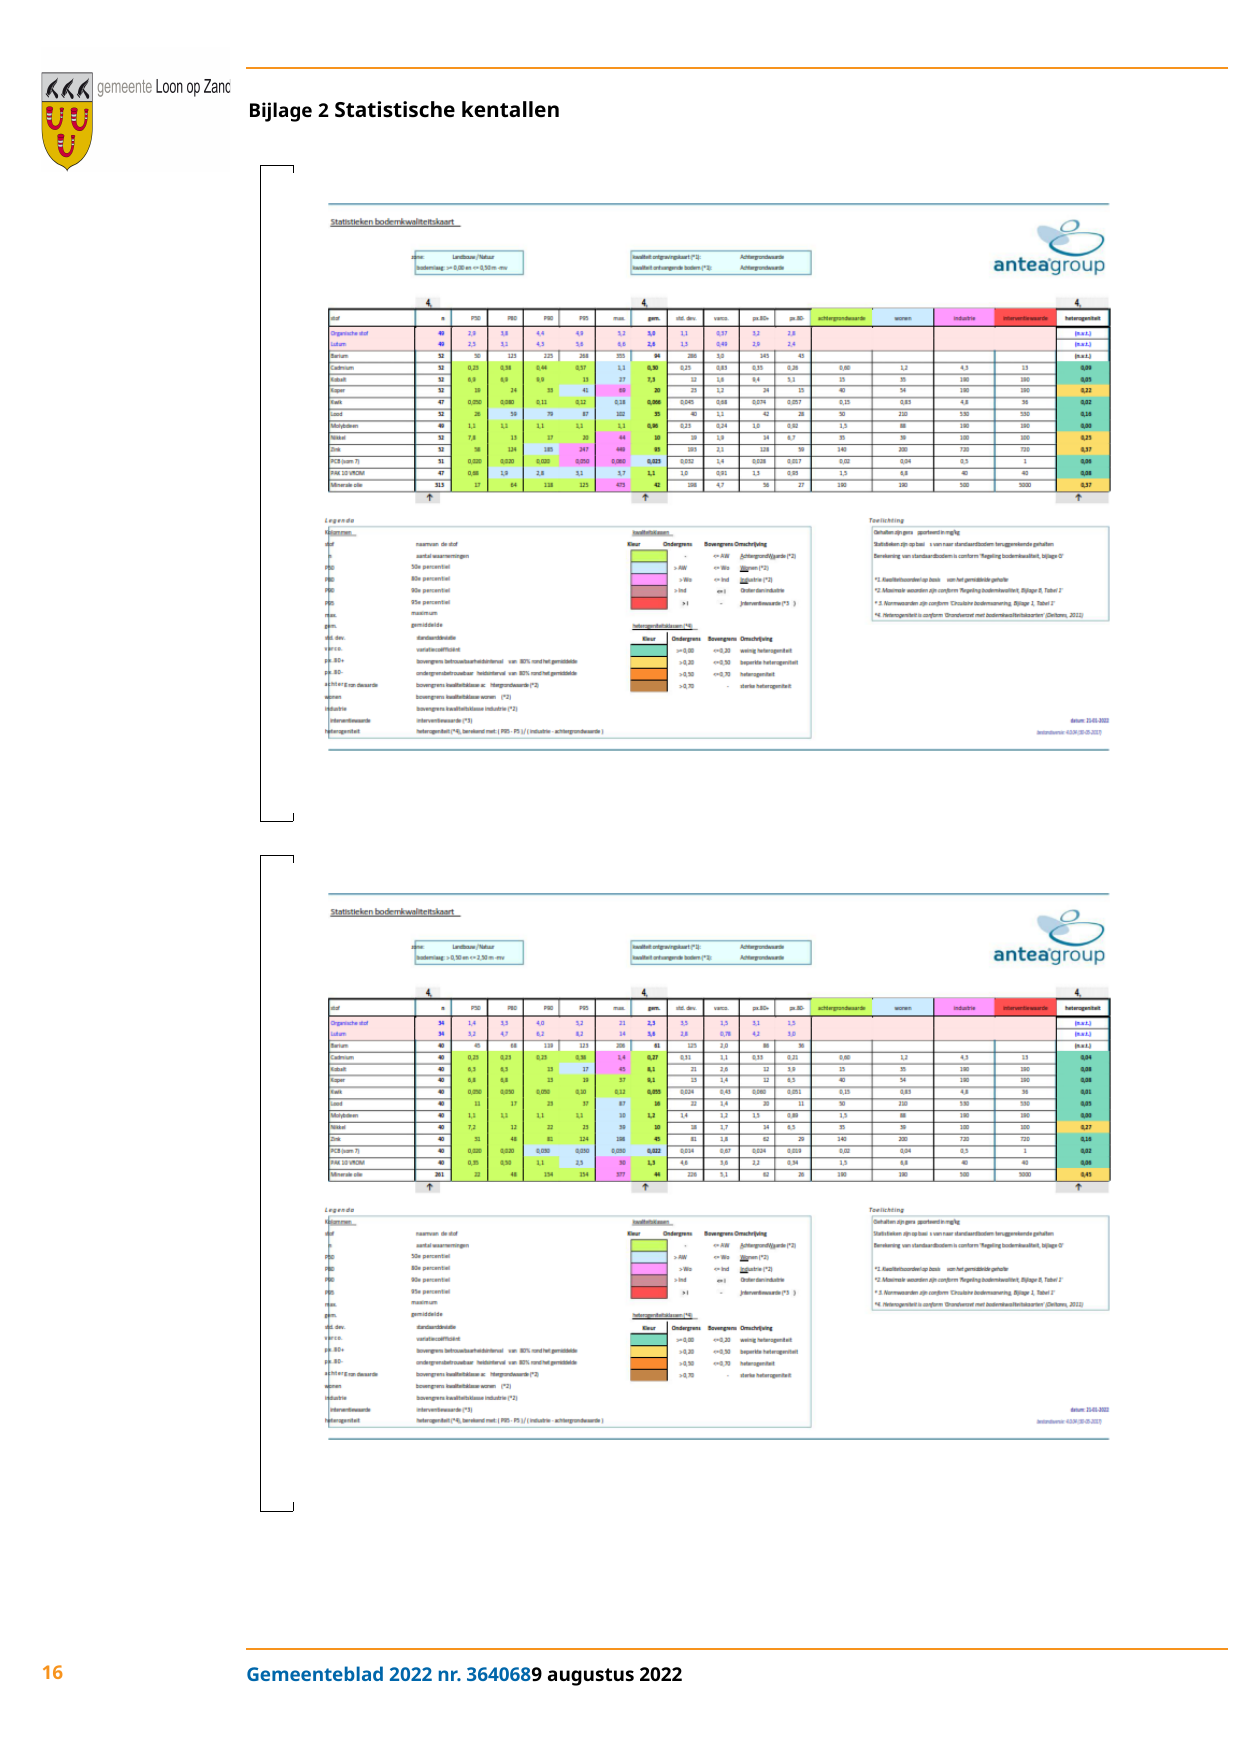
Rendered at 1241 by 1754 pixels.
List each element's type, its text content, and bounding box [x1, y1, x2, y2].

picture [41, 47, 231, 172]
picture [268, 863, 1173, 1502]
picture [268, 173, 1173, 813]
text Bijlage 2 Statistische kentallen [248, 95, 1152, 123]
